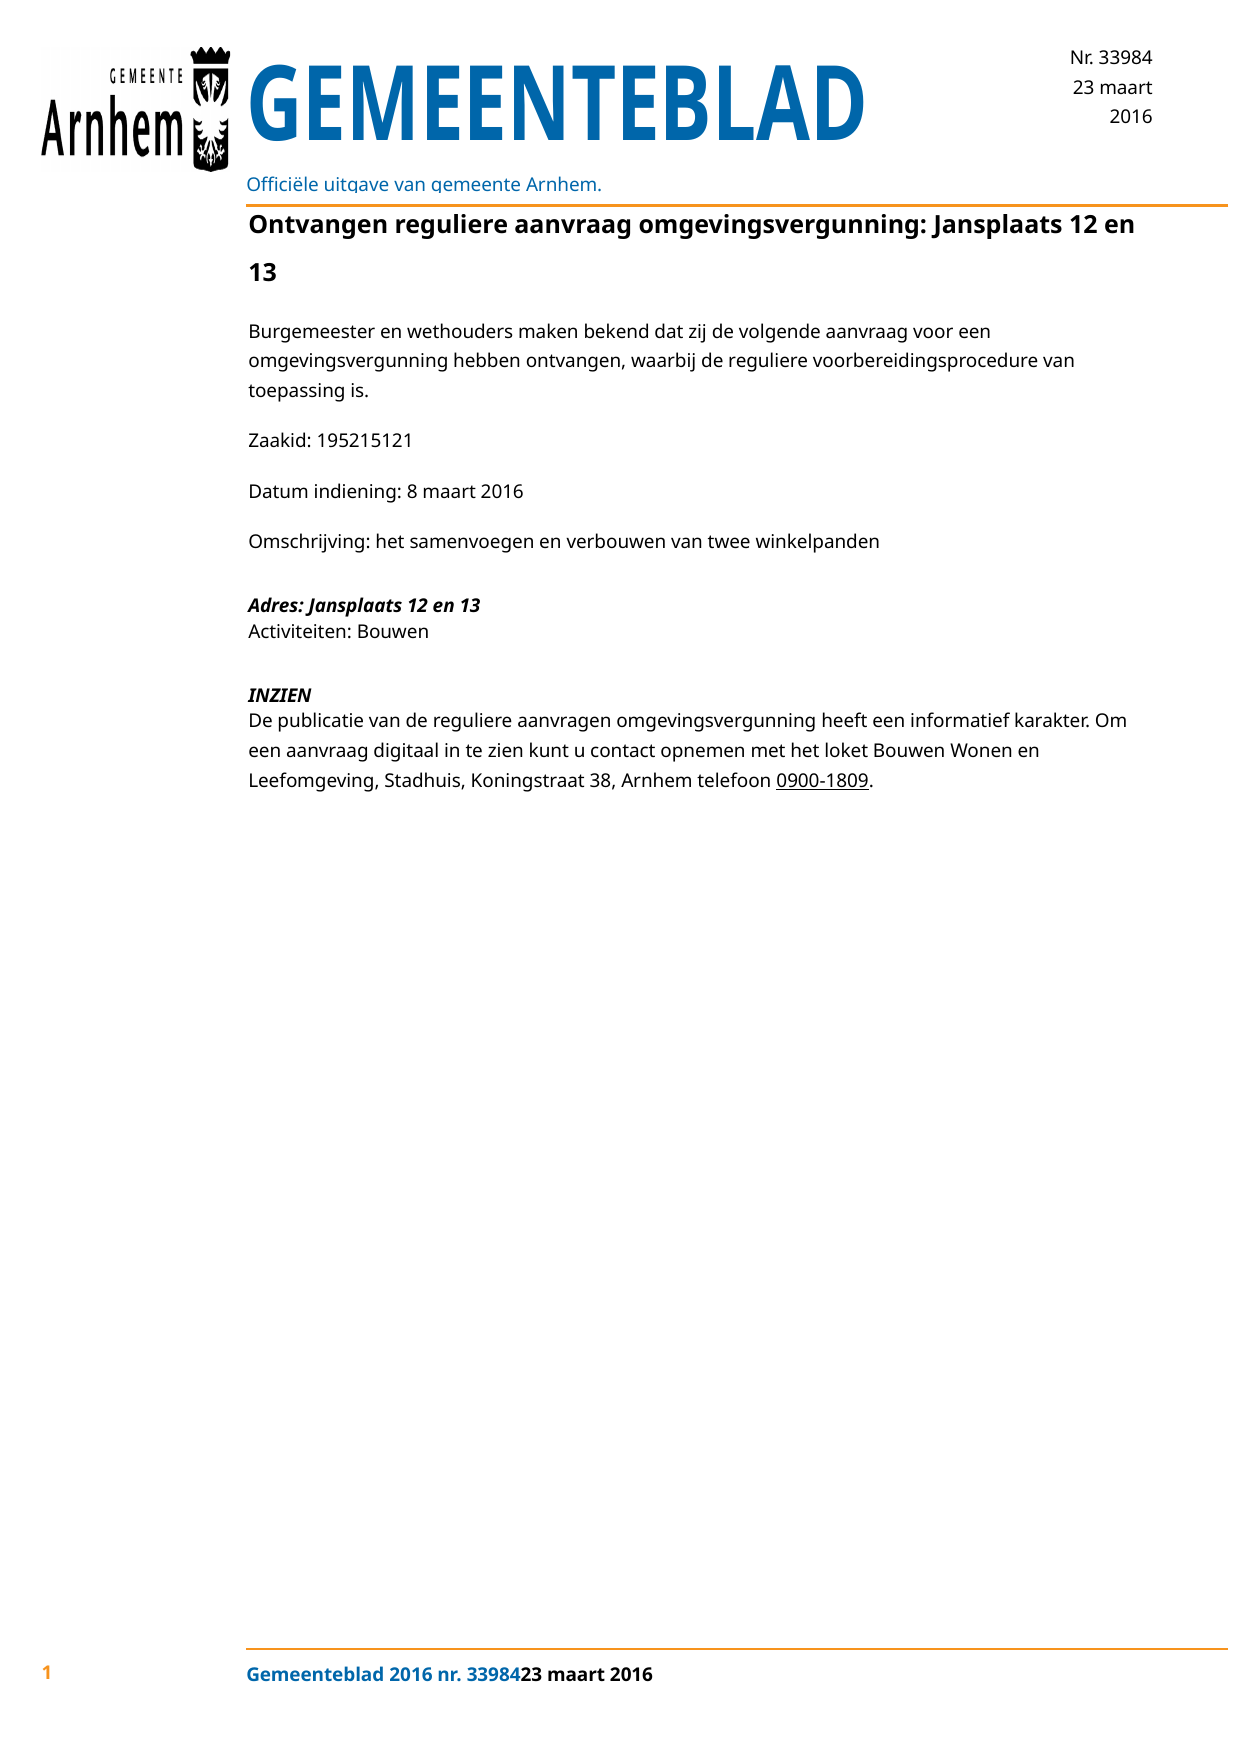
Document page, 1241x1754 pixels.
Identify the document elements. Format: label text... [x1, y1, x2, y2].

picture [41, 47, 231, 172]
text Activiteiten: Bouwen [248, 618, 1152, 644]
text INZIEN [248, 682, 1152, 708]
text Adres: Jansplaats 12 en 13 [248, 592, 1152, 618]
text Omschrijving: het samenvoegen en verbouwen van twee winkelpanden [248, 528, 1152, 554]
text Datum indiening: 8 maart 2016 [248, 478, 1152, 504]
text Ontvangen reguliere aanvraag omgevingsvergunning: Jansplaats 12 en 13 [248, 207, 1152, 288]
text Zaakid: 195215121 [248, 427, 1152, 453]
text Burgemeester en wethouders maken bekend dat zij de volgende aanvraag voor een omgevingsvergunning hebben ontvangen, waarbij de reguliere voorbereidingsprocedure van toepassing is. [248, 318, 1152, 403]
text De publicatie van de reguliere aanvragen omgevingsvergunning heeft een informatief karakter. Om een aanvraag digitaal in te zien kunt u contact opnemen met het loket Bouwen Wonen en Leefomgeving, Stadhuis, Koningstraat 38, Arnhem telefoon 0900-1809. [248, 708, 1152, 793]
